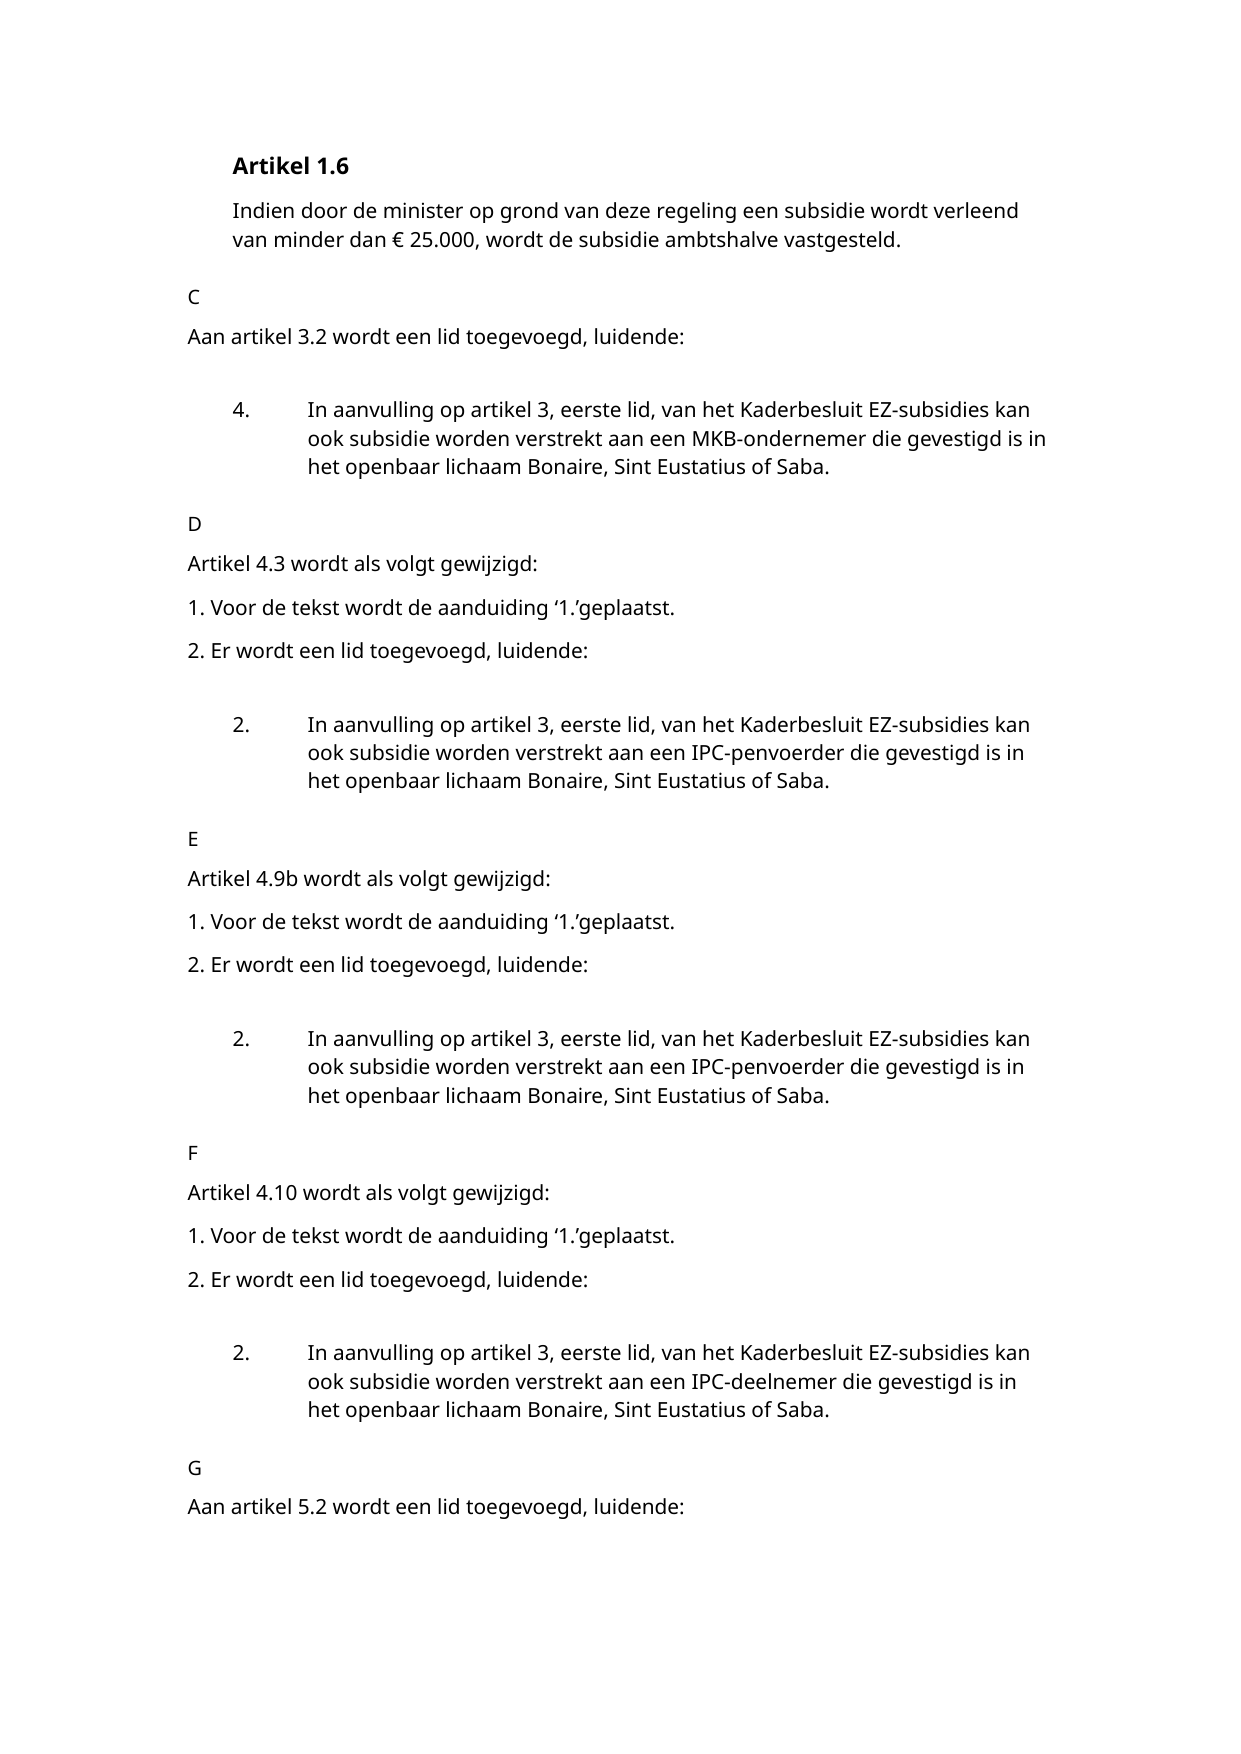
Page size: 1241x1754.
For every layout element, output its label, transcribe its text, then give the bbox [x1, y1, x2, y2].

list In aanvulling op artikel 3, eerste lid, van het Kaderbesluit EZ-subsidies kan ook subsidie worden verstrekt aan een IPC-penvoerder die gevestigd is in het openbaar lichaam Bonaire, Sint Eustatius of Saba. [232, 1024, 1053, 1109]
text 2. Er wordt een lid toegevoegd, luidende: [187, 1265, 1053, 1293]
text Indien door de minister op grond van deze regeling een subsidie wordt verleend van minder dan € 25.000, wordt de subsidie ambtshalve vastgesteld. [232, 196, 1053, 253]
text Artikel 4.9b wordt als volgt gewijzigd: [187, 864, 1053, 892]
text Aan artikel 3.2 wordt een lid toegevoegd, luidende: [187, 322, 1053, 350]
list In aanvulling op artikel 3, eerste lid, van het Kaderbesluit EZ-subsidies kan ook subsidie worden verstrekt aan een IPC-deelnemer die gevestigd is in het openbaar lichaam Bonaire, Sint Eustatius of Saba. [232, 1338, 1053, 1424]
list In aanvulling op artikel 3, eerste lid, van het Kaderbesluit EZ-subsidies kan ook subsidie worden verstrekt aan een MKB-ondernemer die gevestigd is in het openbaar lichaam Bonaire, Sint Eustatius of Saba. [232, 395, 1053, 481]
text 1. Voor de tekst wordt de aanduiding ‘1.’geplaatst. [187, 907, 1053, 936]
text G [187, 1454, 1053, 1481]
text C [187, 283, 1053, 310]
text F [187, 1139, 1053, 1166]
list In aanvulling op artikel 3, eerste lid, van het Kaderbesluit EZ-subsidies kan ook subsidie worden verstrekt aan een IPC-penvoerder die gevestigd is in het openbaar lichaam Bonaire, Sint Eustatius of Saba. [232, 710, 1053, 795]
text 1. Voor de tekst wordt de aanduiding ‘1.’geplaatst. [187, 1222, 1053, 1250]
text 1. Voor de tekst wordt de aanduiding ‘1.’geplaatst. [187, 593, 1053, 621]
subtitle Artikel 1.6 [232, 150, 1053, 181]
text Artikel 4.3 wordt als volgt gewijzigd: [187, 549, 1053, 578]
text 2. Er wordt een lid toegevoegd, luidende: [187, 636, 1053, 665]
text E [187, 825, 1053, 852]
text Artikel 4.10 wordt als volgt gewijzigd: [187, 1178, 1053, 1207]
text 2. Er wordt een lid toegevoegd, luidende: [187, 951, 1053, 979]
text D [187, 511, 1053, 538]
text Aan artikel 5.2 wordt een lid toegevoegd, luidende: [187, 1492, 1053, 1521]
